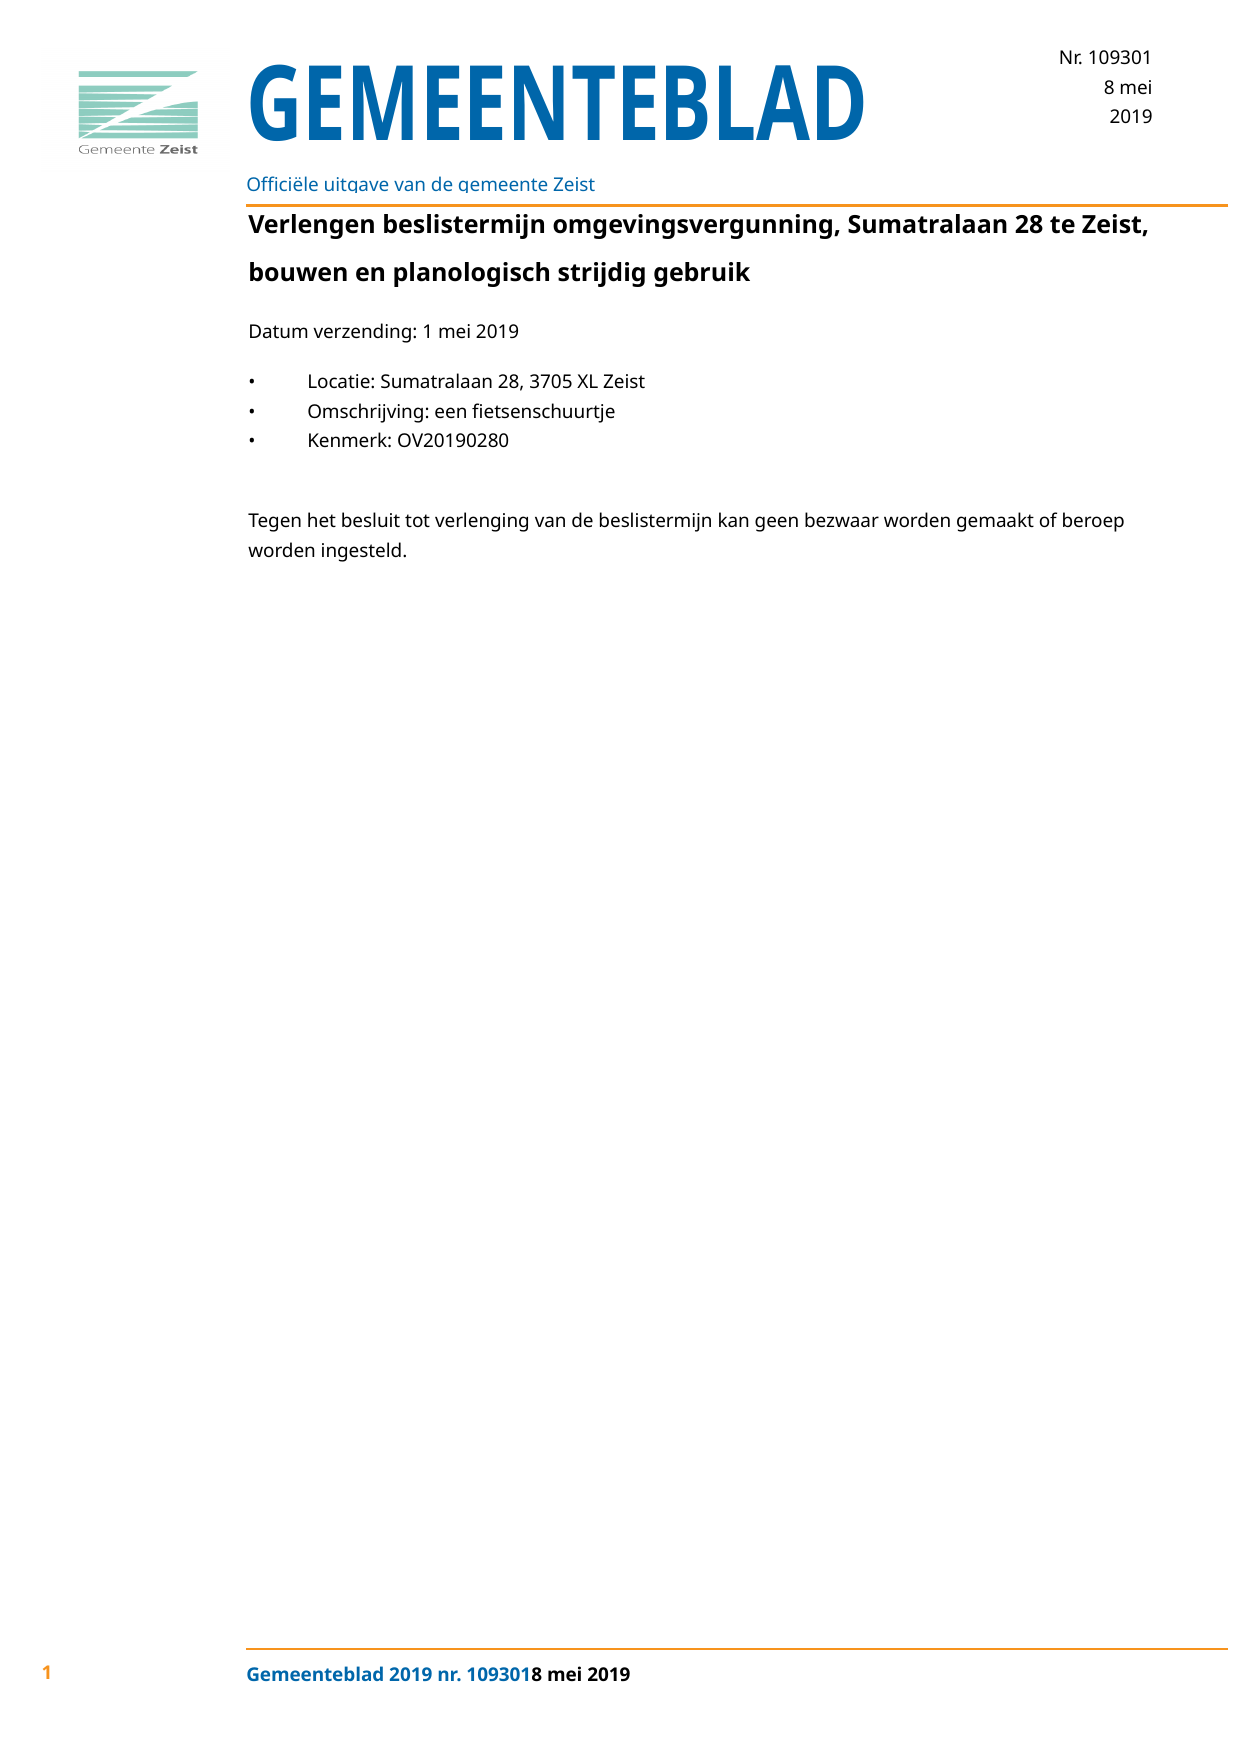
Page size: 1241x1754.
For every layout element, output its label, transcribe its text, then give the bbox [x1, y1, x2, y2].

picture [41, 47, 231, 172]
text Verlengen beslistermijn omgevingsvergunning, Sumatralaan 28 te Zeist, bouwen en planologisch strijdig gebruik [248, 207, 1152, 288]
list Kenmerk: OV20190280 [248, 427, 1152, 453]
list Omschrijving: een fietsenschuurtje [248, 398, 1152, 424]
text Tegen het besluit tot verlenging van de beslistermijn kan geen bezwaar worden gemaakt of beroep worden ingesteld. [248, 507, 1152, 563]
text Datum verzending: 1 mei 2019 [248, 318, 1152, 344]
list Locatie: Sumatralaan 28, 3705 XL Zeist [248, 368, 1152, 394]
